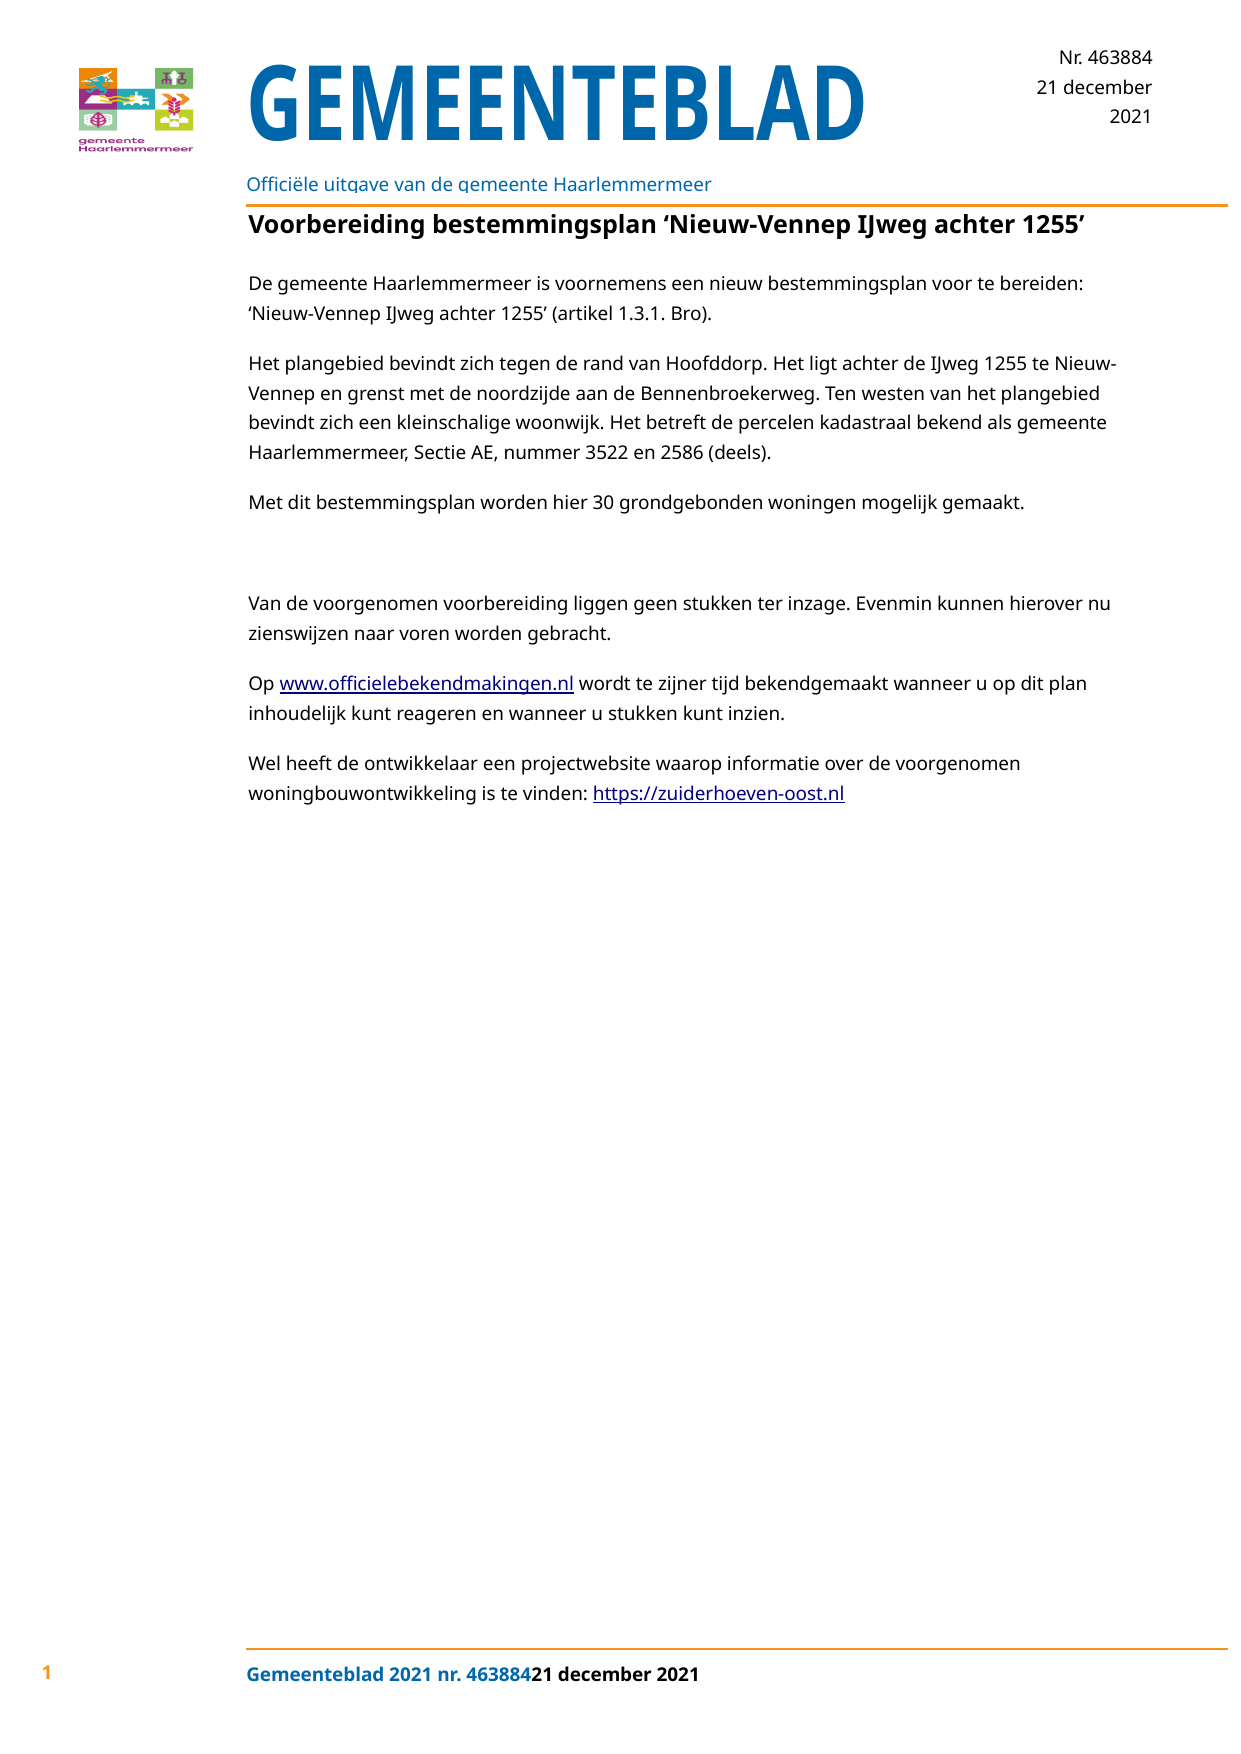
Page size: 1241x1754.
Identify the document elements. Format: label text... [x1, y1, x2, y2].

text Van de voorgenomen voorbereiding liggen geen stukken ter inzage. Evenmin kunnen hierover nu zienswijzen naar voren worden gebracht. [248, 590, 1152, 646]
text Wel heeft de ontwikkelaar een projectwebsite waarop informatie over de voorgenomen woningbouwontwikkeling is te vinden: https://zuiderhoeven-oost.nl [248, 750, 1152, 806]
text Het plangebied bevindt zich tegen de rand van Hoofddorp. Het ligt achter de IJweg 1255 te Nieuw-Vennep en grenst met de noordzijde aan de Bennenbroekerweg. Ten westen van het plangebied bevindt zich een kleinschalige woonwijk. Het betreft de percelen kadastraal bekend als gemeente Haarlemmermeer, Sectie AE, nummer 3522 en 2586 (deels). [248, 350, 1152, 465]
text Met dit bestemmingsplan worden hier 30 grondgebonden woningen mogelijk gemaakt. [248, 489, 1152, 515]
text De gemeente Haarlemmermeer is voornemens een nieuw bestemmingsplan voor te bereiden: ‘Nieuw-Vennep IJweg achter 1255’ (artikel 1.3.1. Bro). [248, 270, 1152, 326]
text Op www.officielebekendmakingen.nl wordt te zijner tijd bekendgemaakt wanneer u op dit plan inhoudelijk kunt reageren en wanneer u stukken kunt inzien. [248, 670, 1152, 726]
picture [41, 47, 231, 172]
text Voorbereiding bestemmingsplan ‘Nieuw-Vennep IJweg achter 1255’ [248, 207, 1152, 241]
